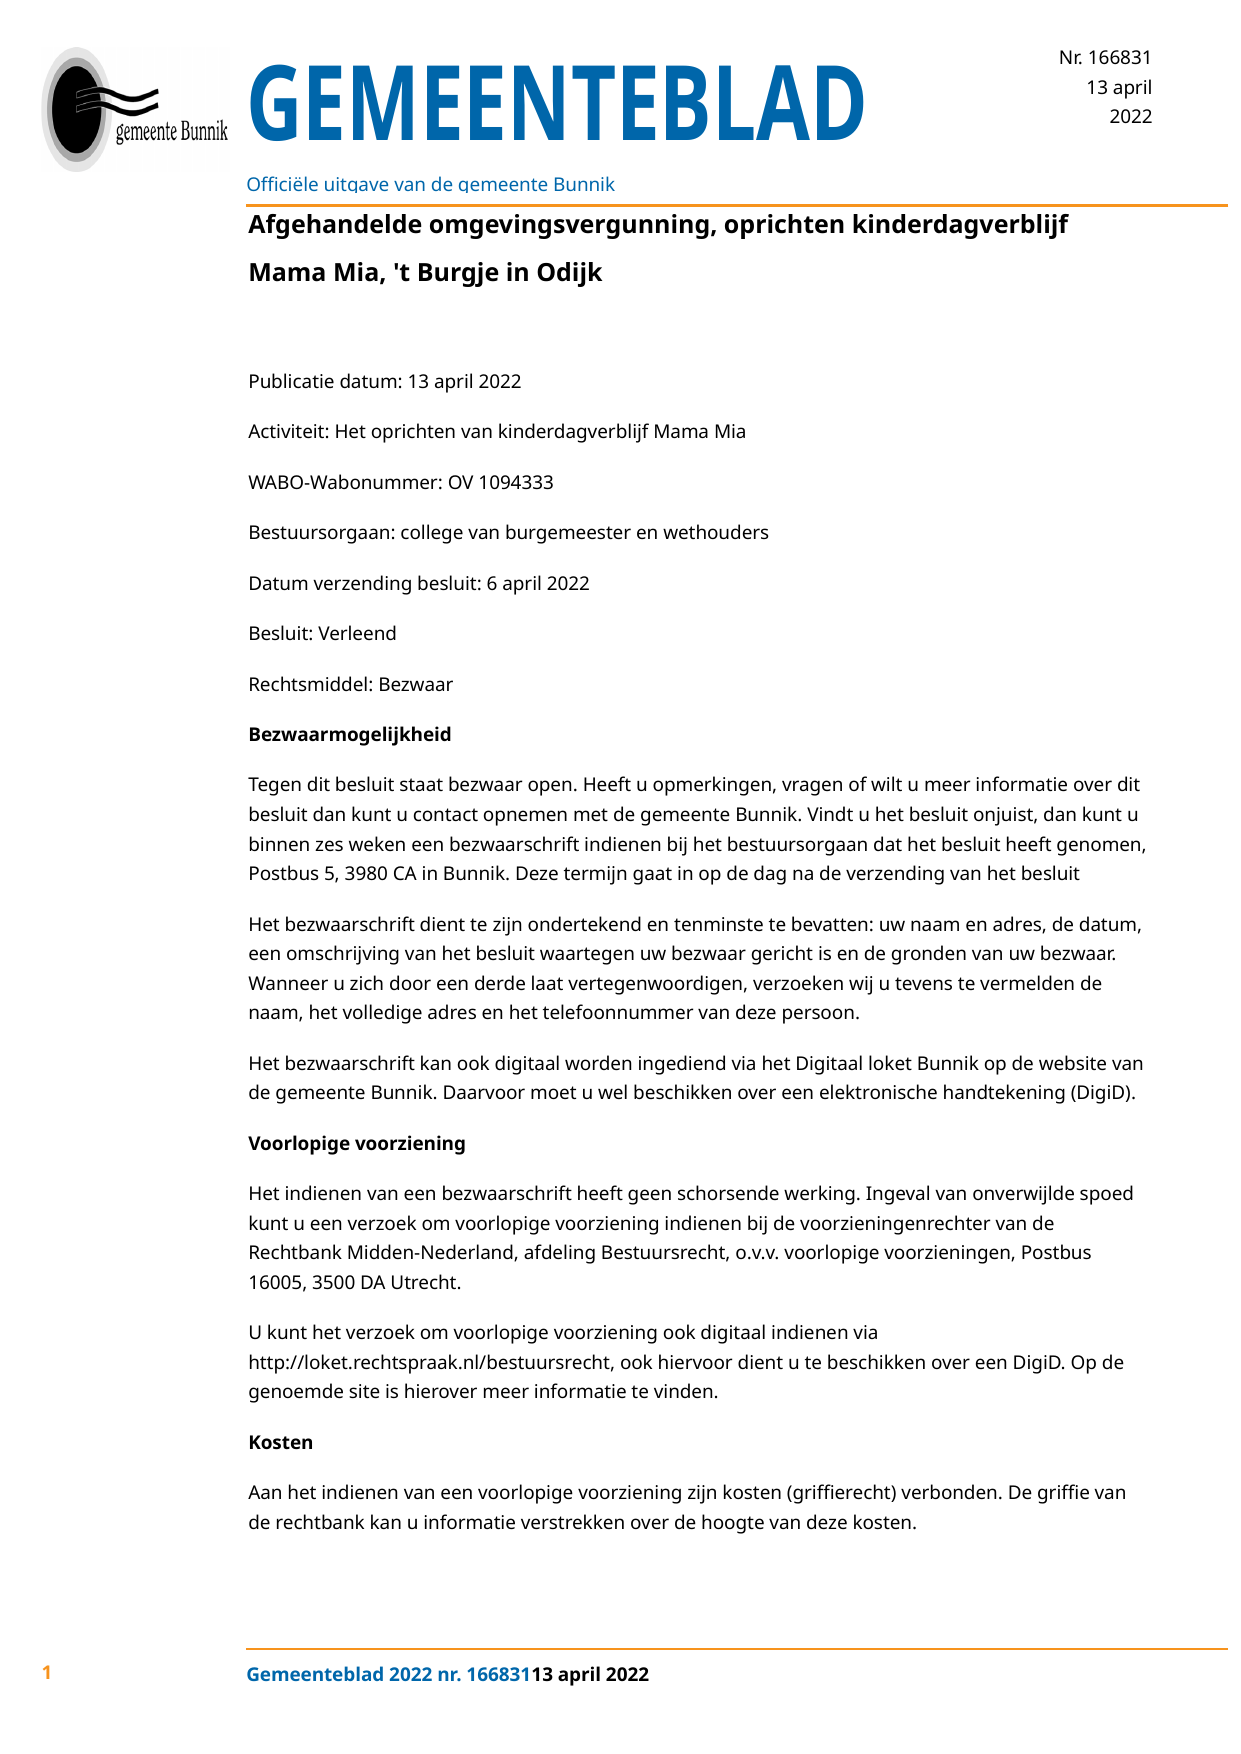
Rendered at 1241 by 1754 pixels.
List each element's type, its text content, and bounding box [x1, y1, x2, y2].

text Het bezwaarschrift kan ook digitaal worden ingediend via het Digitaal loket Bunnik op de website van de gemeente Bunnik. Daarvoor moet u wel beschikken over een elektronische handtekening (DigiD). [248, 1050, 1152, 1105]
text WABO-Wabonummer: OV 1094333 [248, 469, 1152, 495]
text Het bezwaarschrift dient te zijn ondertekend en tenminste te bevatten: uw naam en adres, de datum, een omschrijving van het besluit waartegen uw bezwaar gericht is en de gronden van uw bezwaar. Wanneer u zich door een derde laat vertegenwoordigen, verzoeken wij u tevens te vermelden de naam, het volledige adres en het telefoonnummer van deze persoon. [248, 911, 1152, 1025]
text Het indienen van een bezwaarschrift heeft geen schorsende werking. Ingeval van onverwijlde spoed kunt u een verzoek om voorlopige voorziening indienen bij de voorzieningenrechter van de Rechtbank Midden-Nederland, afdeling Bestuursrecht, o.v.v. voorlopige voorzieningen, Postbus 16005, 3500 DA Utrecht. [248, 1180, 1152, 1295]
text Bestuursorgaan: college van burgemeester en wethouders [248, 519, 1152, 545]
text Besluit: Verleend [248, 620, 1152, 646]
text Datum verzending besluit: 6 april 2022 [248, 570, 1152, 596]
text U kunt het verzoek om voorlopige voorziening ook digitaal indienen via http://loket.rechtspraak.nl/bestuursrecht, ook hiervoor dient u te beschikken over een DigiD. Op de genoemde site is hierover meer informatie te vinden. [248, 1319, 1152, 1404]
text Tegen dit besluit staat bezwaar open. Heeft u opmerkingen, vragen of wilt u meer informatie over dit besluit dan kunt u contact opnemen met de gemeente Bunnik. Vindt u het besluit onjuist, dan kunt u binnen zes weken een bezwaarschrift indienen bij het bestuursorgaan dat het besluit heeft genomen, Postbus 5, 3980 CA in Bunnik. Deze termijn gaat in op de dag na de verzending van het besluit [248, 772, 1152, 886]
text Voorlopige voorziening [248, 1130, 1152, 1156]
text Bezwaarmogelijkheid [248, 721, 1152, 747]
picture [41, 47, 231, 172]
text Activiteit: Het oprichten van kinderdagverblijf Mama Mia [248, 419, 1152, 444]
text Aan het indienen van een voorlopige voorziening zijn kosten (griffierecht) verbonden. De griffie van de rechtbank kan u informatie verstrekken over de hoogte van deze kosten. [248, 1479, 1152, 1535]
text Rechtsmiddel: Bezwaar [248, 671, 1152, 697]
text Kosten [248, 1429, 1152, 1455]
text Publicatie datum: 13 april 2022 [248, 368, 1152, 394]
text Afgehandelde omgevingsvergunning, oprichten kinderdagverblijf Mama Mia, 't Burgje in Odijk [248, 207, 1152, 288]
